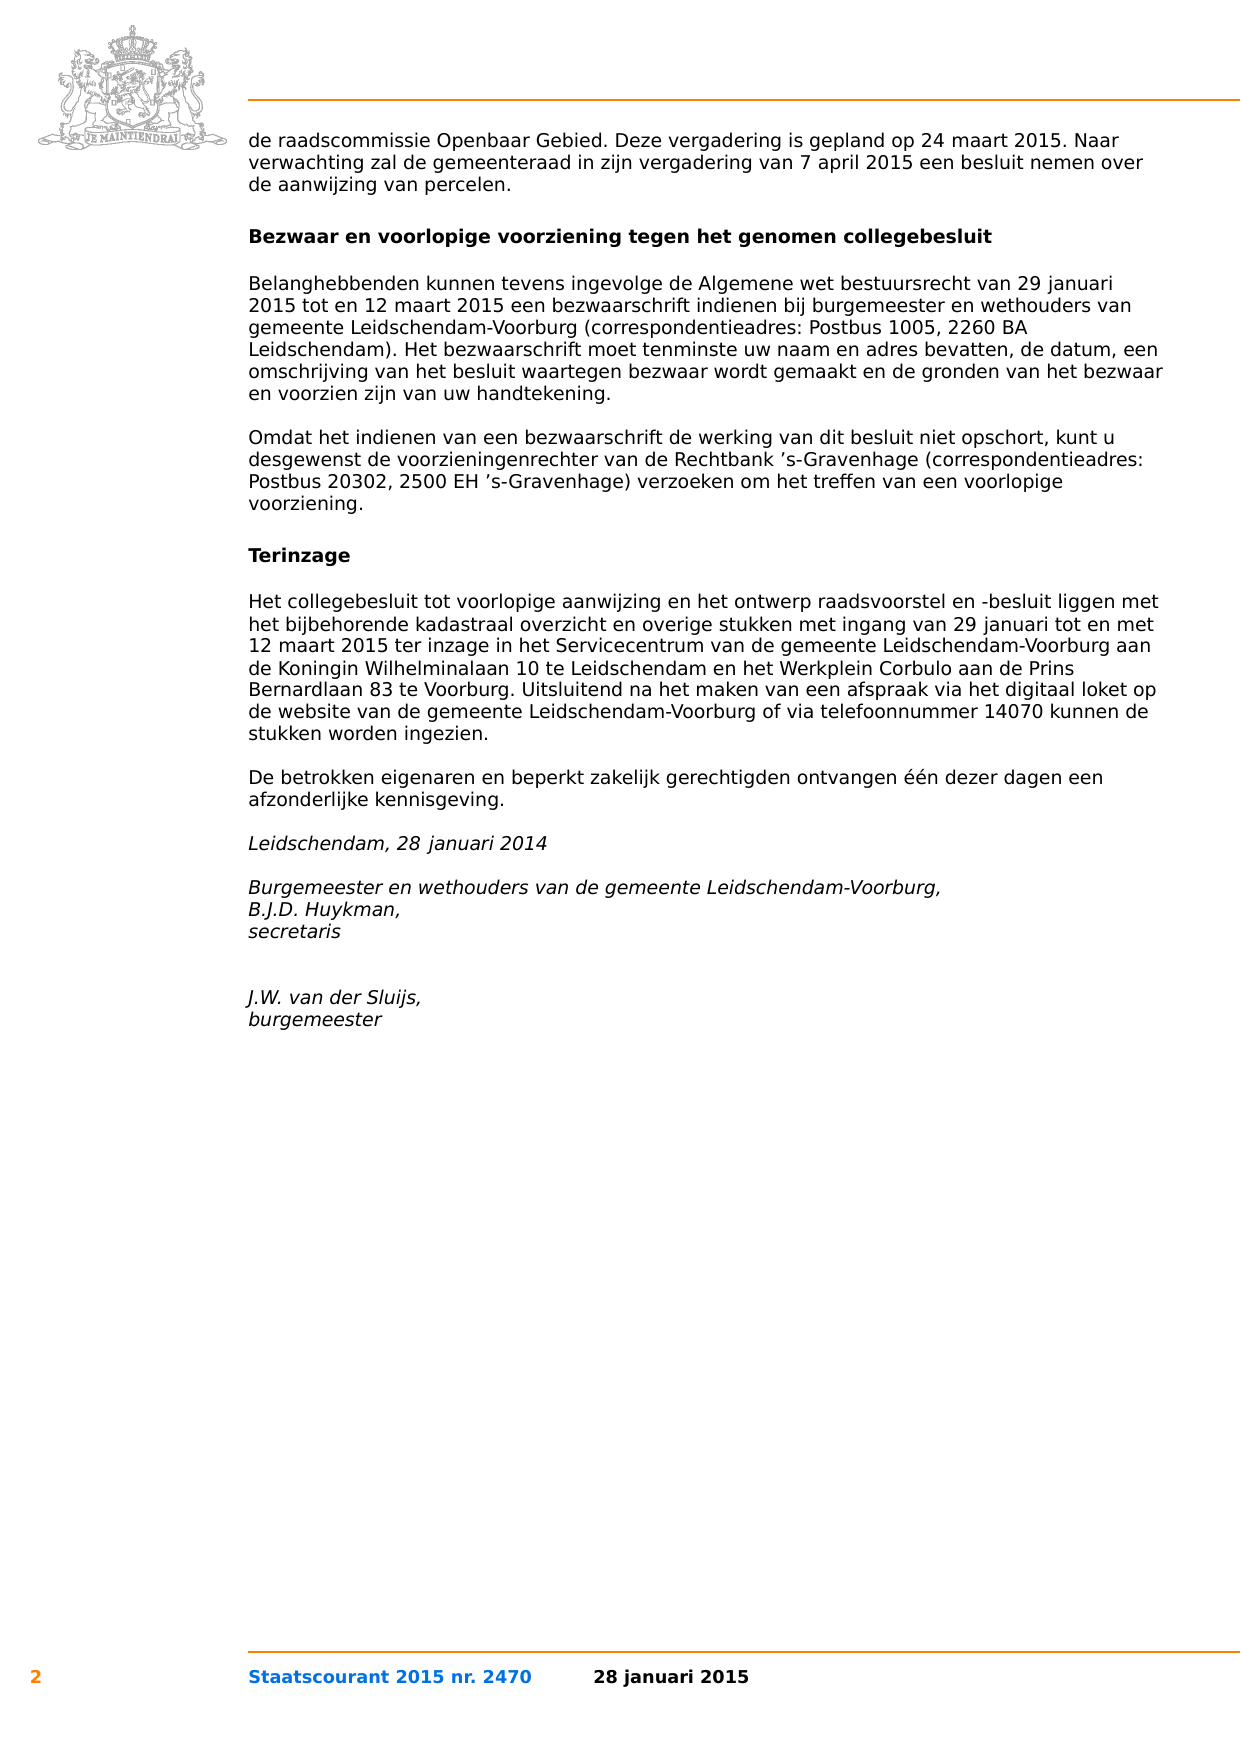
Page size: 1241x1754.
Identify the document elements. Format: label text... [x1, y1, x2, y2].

text Belanghebbenden kunnen tevens ingevolge de Algemene wet bestuursrecht van 29 januari 2015 tot en 12 maart 2015 een bezwaarschrift indienen bij burgemeester en wethouders van gemeente Leidschendam-Voorburg (correspondentieadres: Postbus 1005, 2260 BA Leidschendam). Het bezwaarschrift moet tenminste uw naam en adres bevatten, de datum, een omschrijving van het besluit waartegen bezwaar wordt gemaakt en de gronden van het bezwaar en voorzien zijn van uw handtekening. [248, 273, 1163, 405]
picture [38, 25, 227, 150]
text Het collegebesluit tot voorlopige aanwijzing en het ontwerp raadsvoorstel en -besluit liggen met het bijbehorende kadastraal overzicht en overige stukken met ingang van 29 januari tot en met 12 maart 2015 ter inzage in het Servicecentrum van de gemeente Leidschendam-Voorburg aan de Koningin Wilhelminalaan 10 te Leidschendam en het Werkplein Corbulo aan de Prins Bernardlaan 83 te Voorburg. Uitsluitend na het maken van een afspraak via het digitaal loket op de website van de gemeente Leidschendam-Voorburg of via telefoonnummer 14070 kunnen de stukken worden ingezien. [248, 591, 1163, 745]
text Omdat het indienen van een bezwaarschrift de werking van dit besluit niet opschort, kunt u desgewenst de voorzieningenrechter van de Rechtbank ’s-Gravenhage (correspondentieadres: Postbus 20302, 2500 EH ’s-Gravenhage) verzoeken om het treffen van een voorlopige voorziening. [248, 427, 1163, 514]
text Burgemeester en wethouders van de gemeente Leidschendam-Voorburg, B.J.D. Huykman, secretaris [248, 877, 1163, 943]
subtitle Terinzage [248, 544, 1163, 566]
text Leidschendam, 28 januari 2014 [248, 833, 1163, 855]
text de raadscommissie Openbaar Gebied. Deze vergadering is gepland op 24 maart 2015. Naar verwachting zal de gemeenteraad in zijn vergadering van 7 april 2015 een besluit nemen over de aanwijzing van percelen. [248, 130, 1163, 196]
text J.W. van der Sluijs, burgemeester [248, 965, 1163, 1031]
subtitle Bezwaar en voorlopige voorziening tegen het genomen collegebesluit [248, 226, 1163, 248]
text De betrokken eigenaren en beperkt zakelijk gerechtigden ontvangen één dezer dagen een afzonderlijke kennisgeving. [248, 767, 1163, 811]
